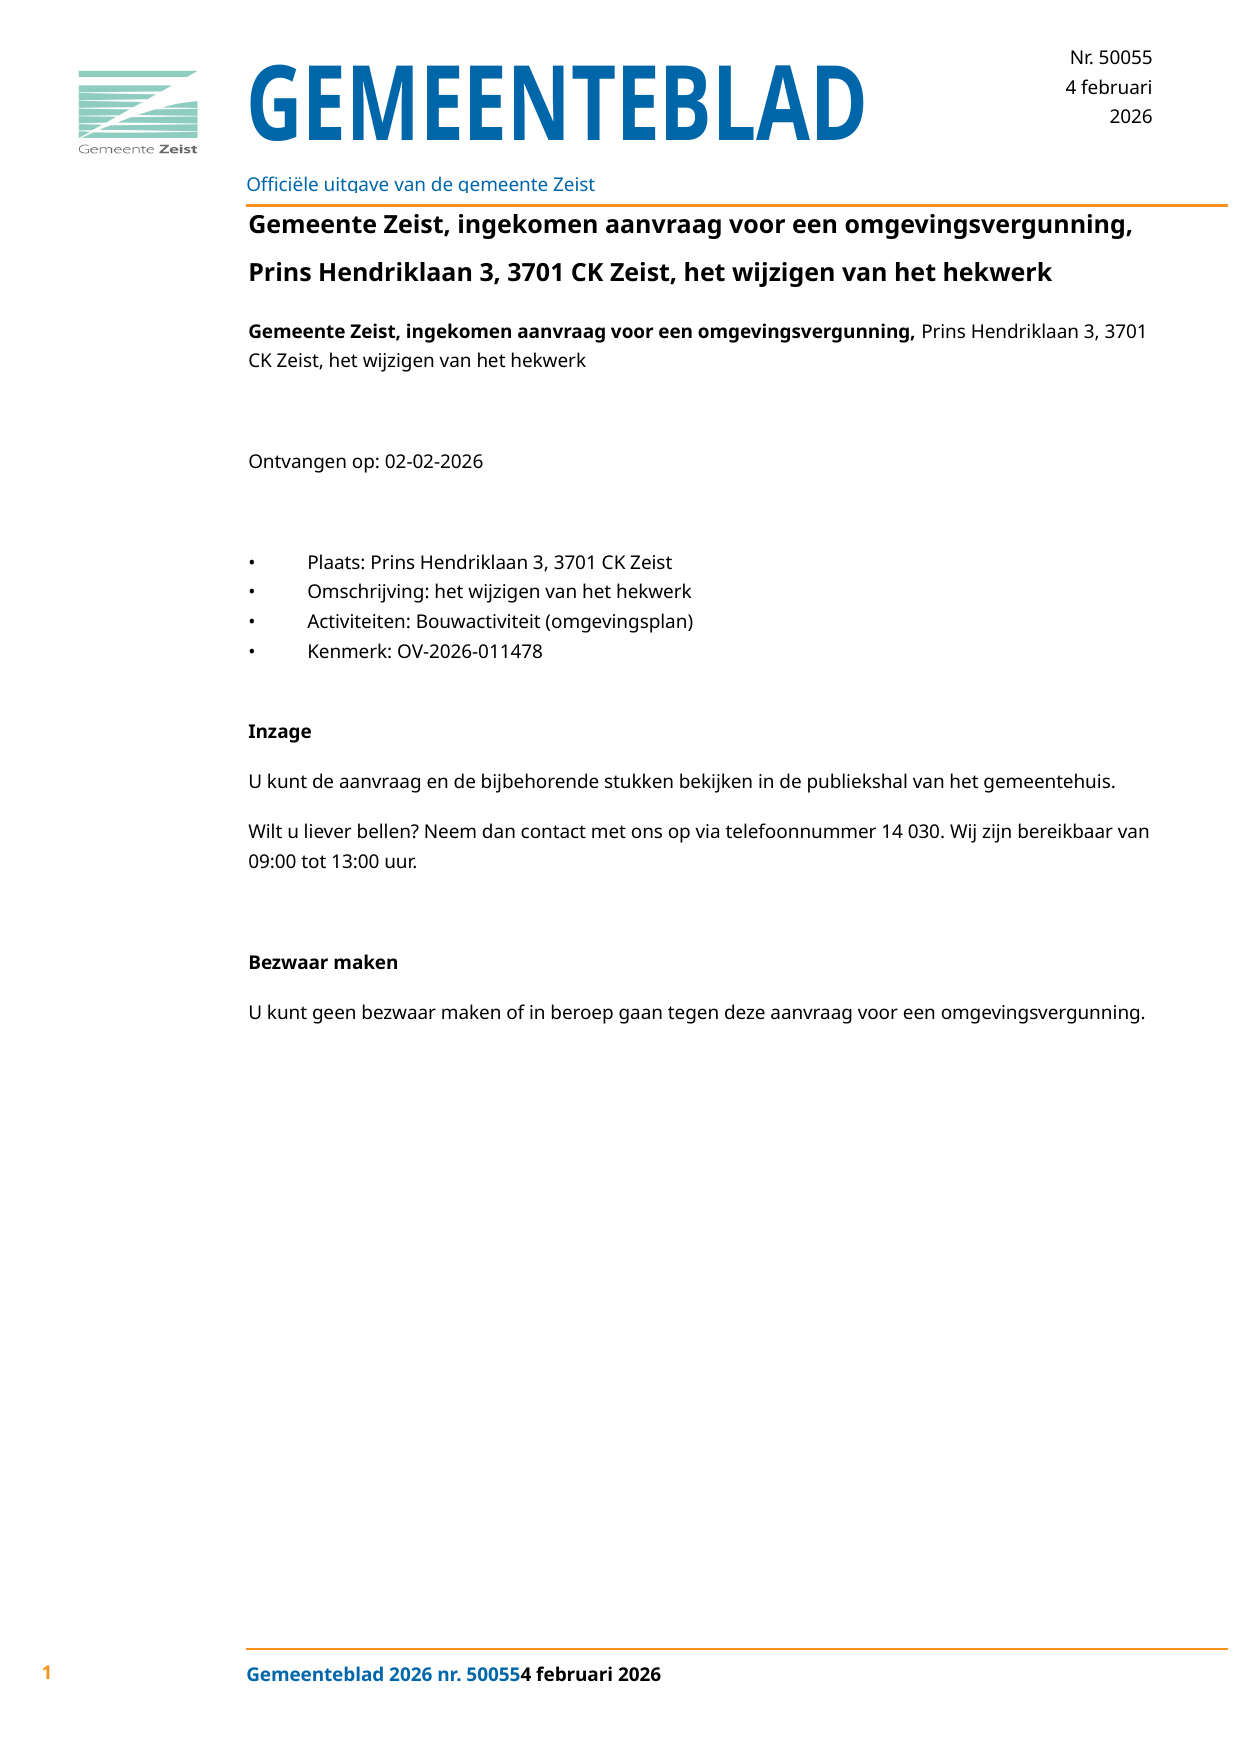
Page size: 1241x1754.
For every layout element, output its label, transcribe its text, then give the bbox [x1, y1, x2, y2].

text Inzage [248, 718, 1152, 744]
text Bezwaar maken [248, 949, 1152, 975]
list Plaats: Prins Hendriklaan 3, 3701 CK Zeist [248, 549, 1152, 575]
text Ontvangen op: 02-02-2026 [248, 448, 1152, 474]
list Omschrijving: het wijzigen van het hekwerk [248, 579, 1152, 604]
text U kunt geen bezwaar maken of in beroep gaan tegen deze aanvraag voor een omgevingsvergunning. [248, 999, 1152, 1025]
text Gemeente Zeist, ingekomen aanvraag voor een omgevingsvergunning, Prins Hendriklaan 3, 3701 CK Zeist, het wijzigen van het hekwerk [248, 207, 1152, 288]
text U kunt de aanvraag en de bijbehorende stukken bekijken in de publiekshal van het gemeentehuis. [248, 768, 1152, 794]
text Wilt u liever bellen? Neem dan contact met ons op via telefoonnummer 14 030. Wij zijn bereikbaar van 09:00 tot 13:00 uur. [248, 819, 1152, 874]
list Kenmerk: OV-2026-011478 [248, 638, 1152, 664]
picture [41, 47, 231, 172]
text Gemeente Zeist, ingekomen aanvraag voor een omgevingsvergunning, Prins Hendriklaan 3, 3701 CK Zeist, het wijzigen van het hekwerk [248, 318, 1152, 373]
list Activiteiten: Bouwactiviteit (omgevingsplan) [248, 608, 1152, 634]
